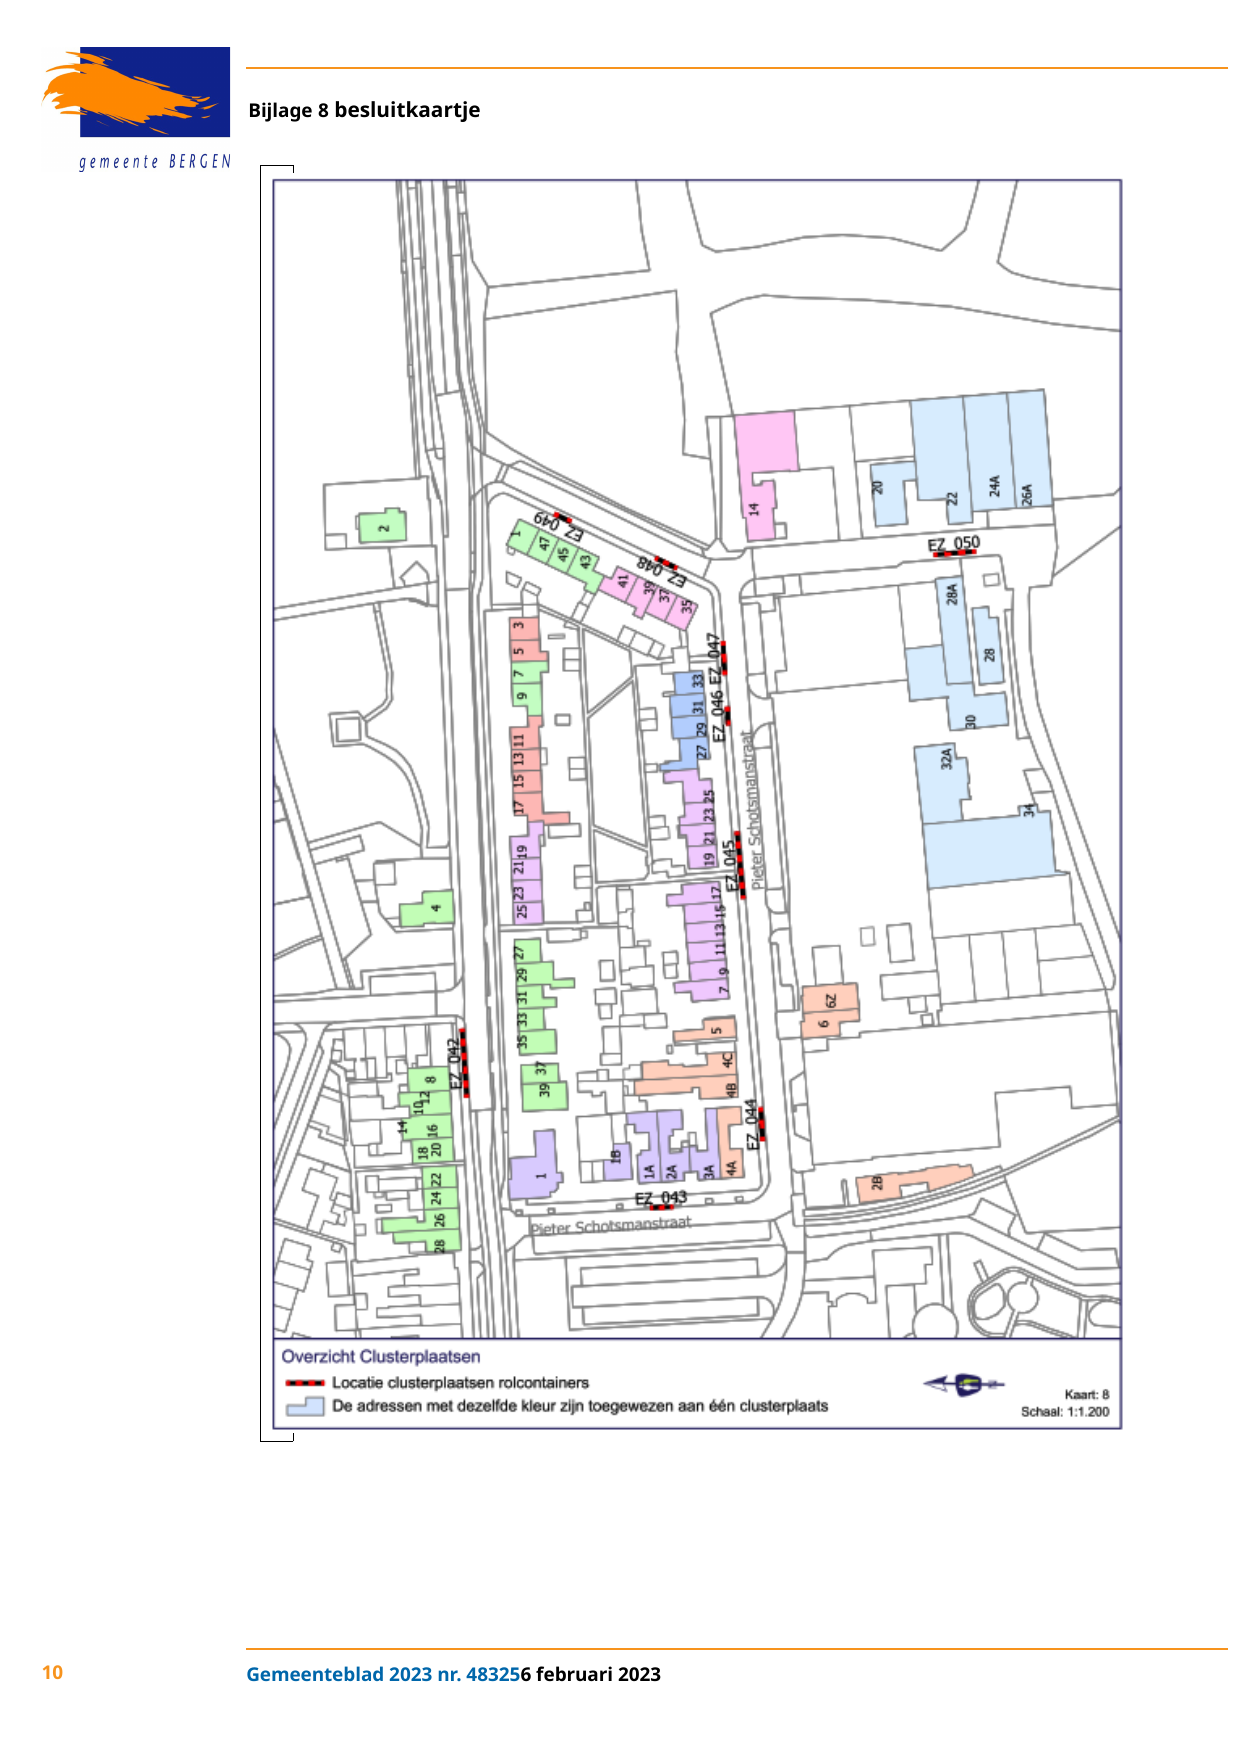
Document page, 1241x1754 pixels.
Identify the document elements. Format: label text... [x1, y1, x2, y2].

picture [268, 173, 1125, 1433]
picture [41, 47, 231, 172]
text Bijlage 8 besluitkaartje [248, 95, 1152, 123]
